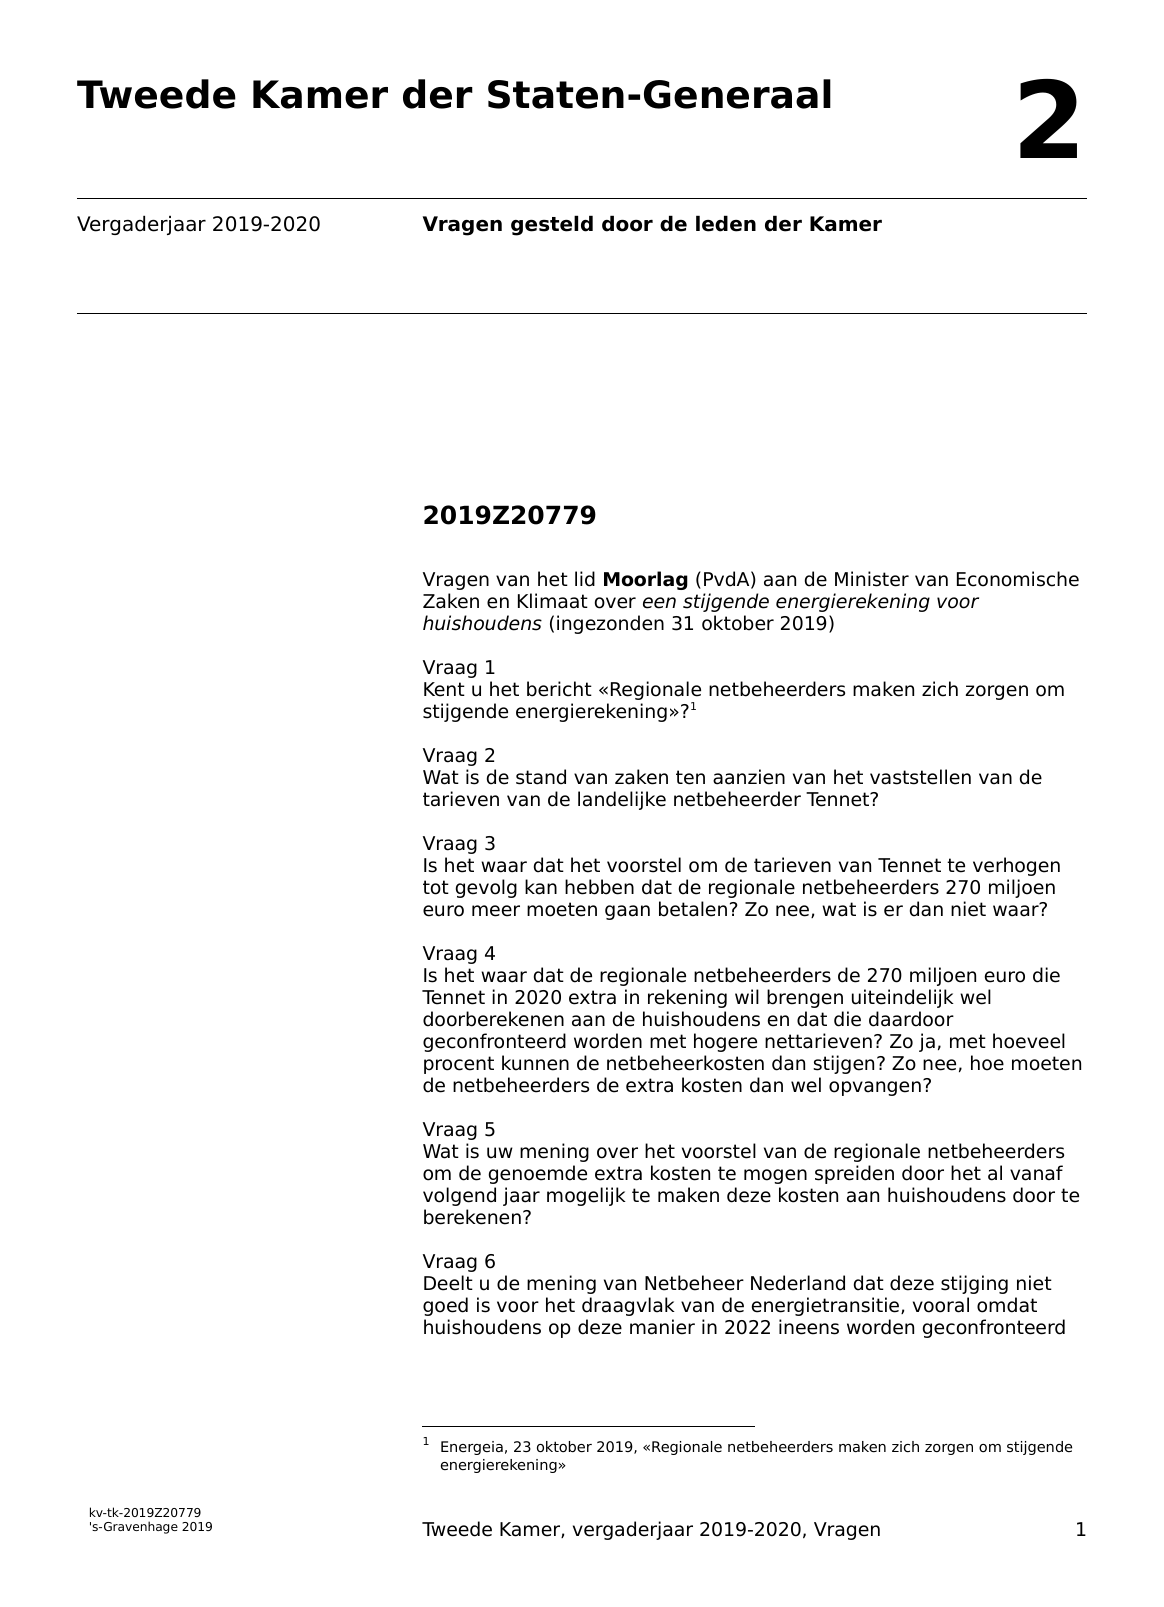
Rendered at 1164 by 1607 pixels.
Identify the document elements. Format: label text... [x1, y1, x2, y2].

text Vraag 4 [422, 943, 1087, 965]
text kv-tk-2019Z20779 [88, 1506, 323, 1520]
text Deelt u de mening van Netbeheer Nederland dat deze stijging niet goed is voor het draagvlak van de energietransitie, vooral omdat huishoudens op deze manier in 2022 ineens worden geconfronteerd [422, 1273, 1087, 1339]
text 2019Z20779 [422, 501, 1087, 531]
text Wat is de stand van zaken ten aanzien van het vaststellen van de tarieven van de landelijke netbeheerder Tennet? [422, 767, 1087, 811]
table_header 2 [886, 59, 1087, 198]
text Energeia, 23 oktober 2019, «Regionale netbeheerders maken zich zorgen om stijgende energierekening» [422, 1435, 1087, 1474]
text Is het waar dat het voorstel om de tarieven van Tennet te verhogen tot gevolg kan hebben dat de regionale netbeheerders 270 miljoen euro meer moeten gaan betalen? Zo nee, wat is er dan niet waar? [422, 855, 1087, 921]
text Vraag 1 [422, 657, 1087, 679]
table_header Tweede Kamer der Staten-Generaal [77, 59, 886, 198]
text Is het waar dat de regionale netbeheerders de 270 miljoen euro die Tennet in 2020 extra in rekening wil brengen uiteindelijk wel doorberekenen aan de huishoudens en dat die daardoor geconfronteerd worden met hogere nettarieven? Zo ja, met hoeveel procent kunnen de netbeheerkosten dan stijgen? Zo nee, hoe moeten de netbeheerders de extra kosten dan wel opvangen? [422, 965, 1087, 1097]
text Vraag 3 [422, 833, 1087, 855]
text Kent u het bericht «Regionale netbeheerders maken zich zorgen om stijgende energierekening»? [422, 679, 1087, 723]
text Vraag 6 [422, 1251, 1087, 1273]
text Vraag 2 [422, 745, 1087, 767]
table_cell Vergaderjaar 2019-2020 [77, 199, 422, 313]
text Wat is uw mening over het voorstel van de regionale netbeheerders om de genoemde extra kosten te mogen spreiden door het al vanaf volgend jaar mogelijk te maken deze kosten aan huishoudens door te berekenen? [422, 1141, 1087, 1229]
table_cell Vragen gesteld door de leden der Kamer [422, 199, 1087, 313]
text Vraag 5 [422, 1119, 1087, 1141]
text Vragen van het lid Moorlag (PvdA) aan de Minister van Economische Zaken en Klimaat over een stijgende energierekening voor huishoudens (ingezonden 31 oktober 2019) [422, 569, 1087, 635]
text 's-Gravenhage 2019 [88, 1520, 323, 1534]
